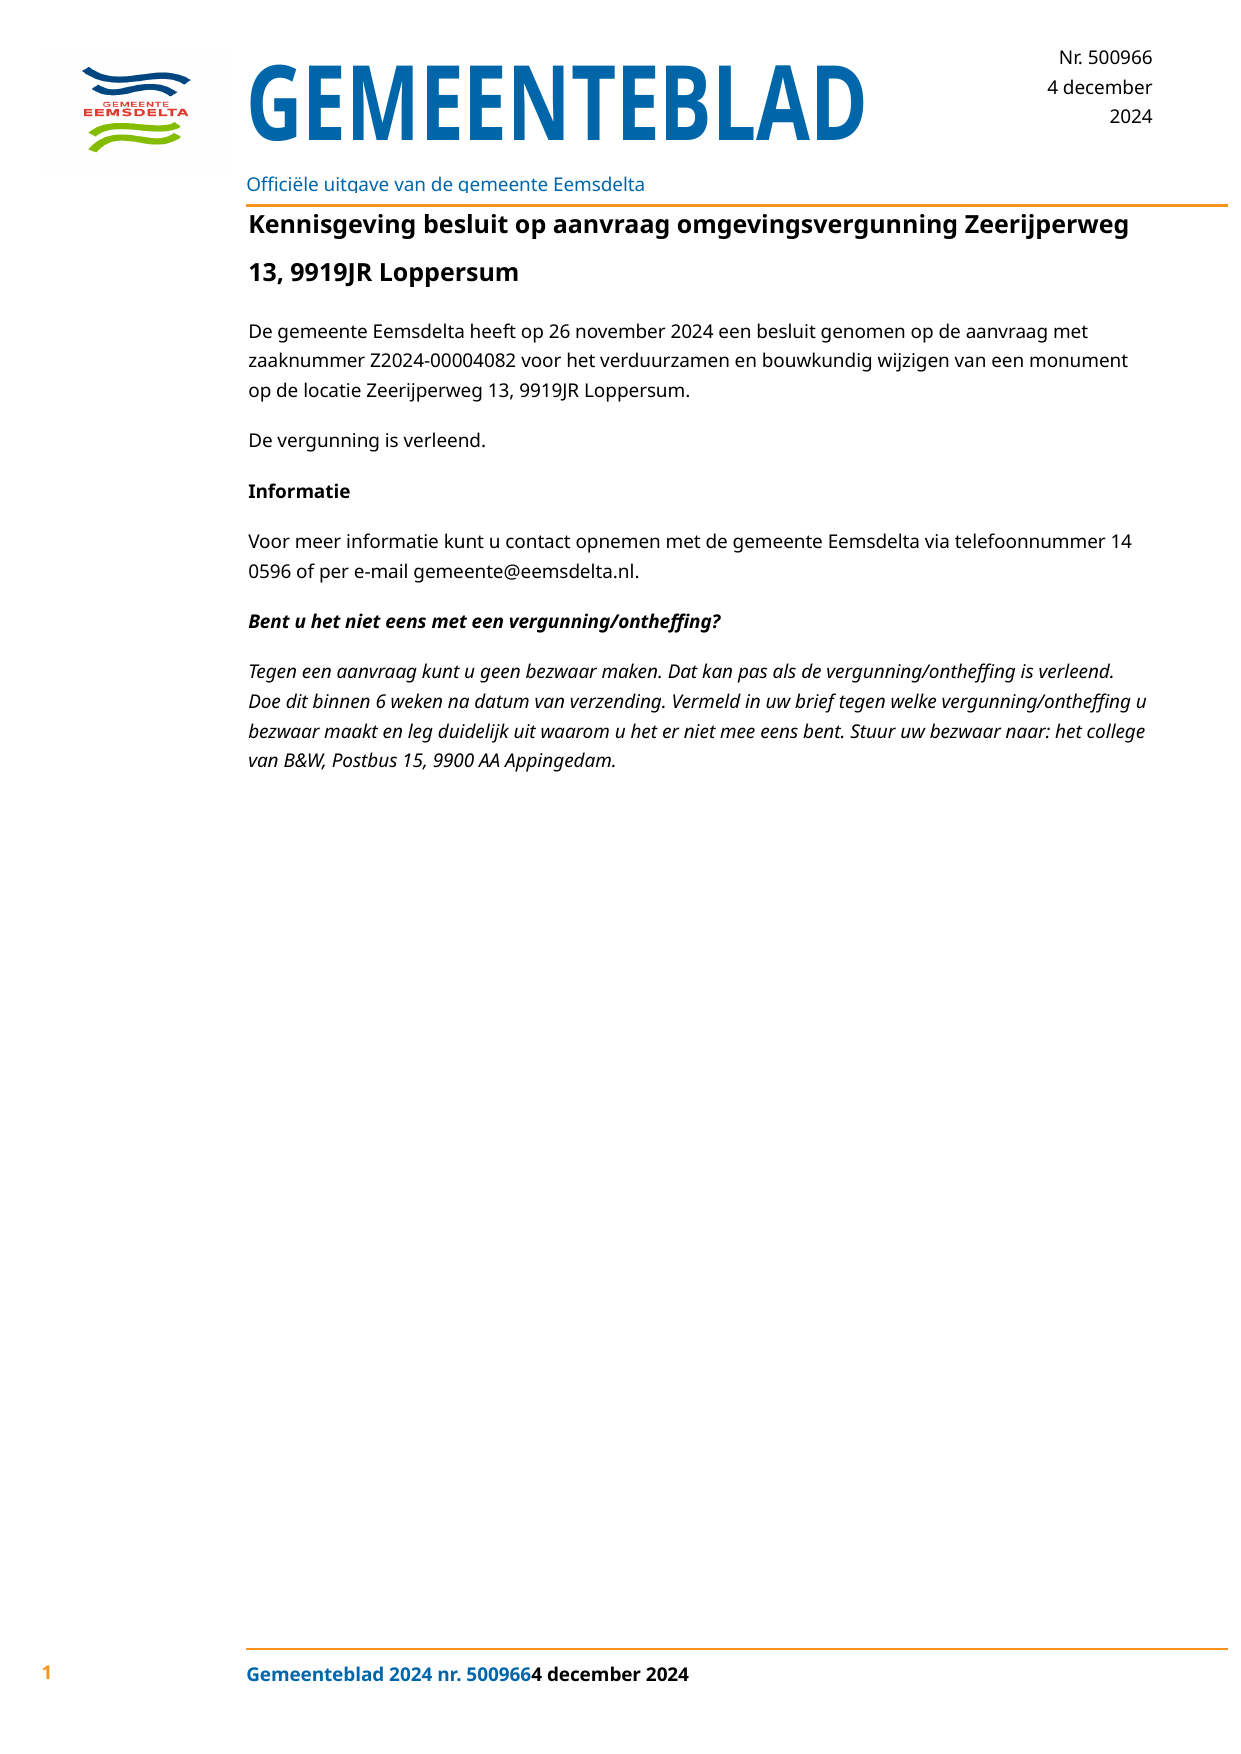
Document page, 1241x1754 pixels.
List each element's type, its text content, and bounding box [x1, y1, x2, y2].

text Kennisgeving besluit op aanvraag omgevingsvergunning Zeerijperweg 13, 9919JR Loppersum [248, 207, 1152, 288]
picture [41, 47, 231, 172]
text Bent u het niet eens met een vergunning/ontheffing? [248, 608, 1152, 634]
text Informatie [248, 478, 1152, 504]
text Voor meer informatie kunt u contact opnemen met de gemeente Eemsdelta via telefoonnummer 14 0596 of per e-mail gemeente@eemsdelta.nl. [248, 528, 1152, 584]
text Tegen een aanvraag kunt u geen bezwaar maken. Dat kan pas als de vergunning/ontheffing is verleend. Doe dit binnen 6 weken na datum van verzending. Vermeld in uw brief tegen welke vergunning/ontheffing u bezwaar maakt en leg duidelijk uit waarom u het er niet mee eens bent. Stuur uw bezwaar naar: het college van B&W, Postbus 15, 9900 AA Appingedam. [248, 659, 1152, 773]
text De gemeente Eemsdelta heeft op 26 november 2024 een besluit genomen op de aanvraag met zaaknummer Z2024-00004082 voor het verduurzamen en bouwkundig wijzigen van een monument op de locatie Zeerijperweg 13, 9919JR Loppersum. [248, 318, 1152, 403]
text De vergunning is verleend. [248, 427, 1152, 453]
